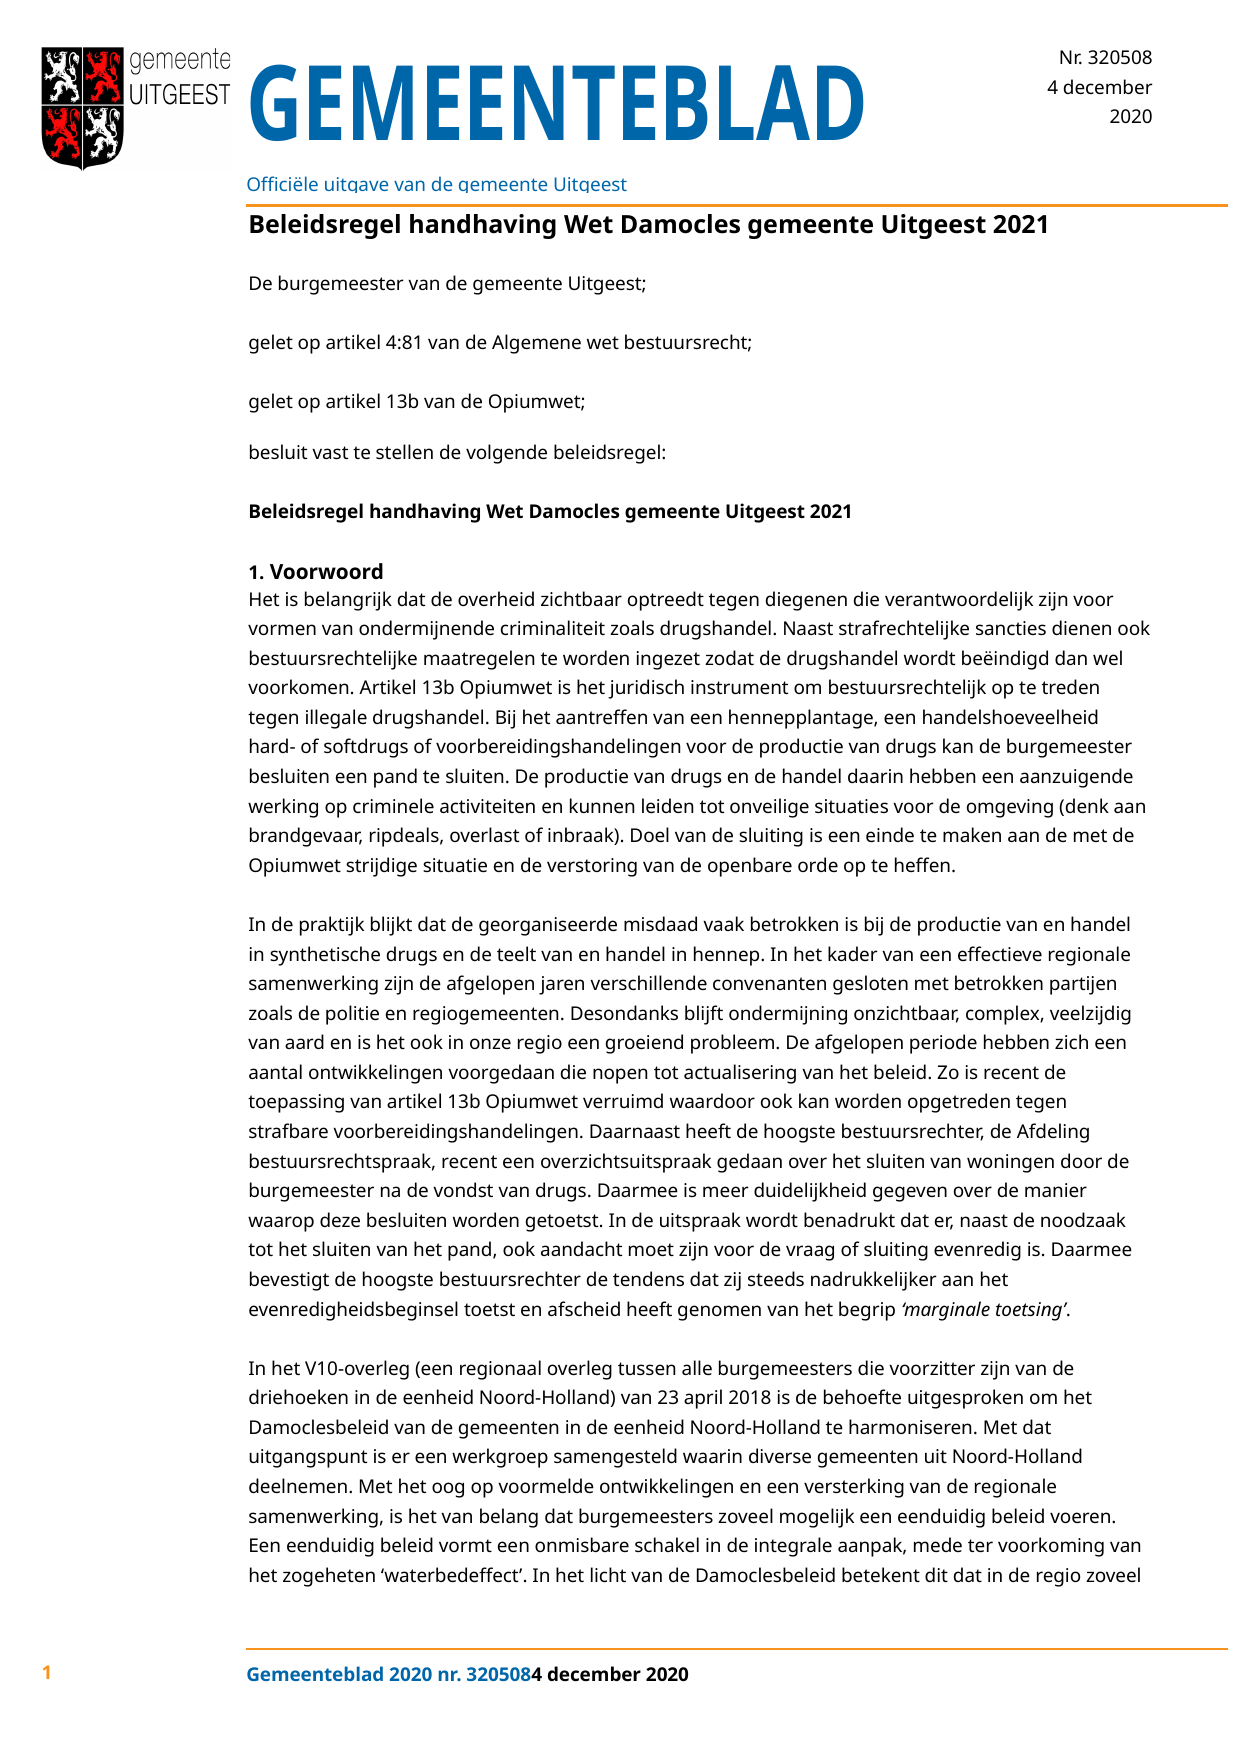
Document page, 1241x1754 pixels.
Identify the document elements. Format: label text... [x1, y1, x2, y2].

text besluit vast te stellen de volgende beleidsregel: [248, 439, 1152, 465]
text In het V10-overleg (een regionaal overleg tussen alle burgemeesters die voorzitter zijn van de driehoeken in de eenheid Noord-Holland) van 23 april 2018 is de behoefte uitgesproken om het Damoclesbeleid van de gemeenten in de eenheid Noord-Holland te harmoniseren. Met dat uitgangspunt is er een werkgroep samengesteld waarin diverse gemeenten uit Noord-Holland deelnemen. Met het oog op voormelde ontwikkelingen en een versterking van de regionale samenwerking, is het van belang dat burgemeesters zoveel mogelijk een eenduidig beleid voeren. Een eenduidig beleid vormt een onmisbare schakel in de integrale aanpak, mede ter voorkoming van het zogeheten ‘waterbedeffect’. In het licht van de Damoclesbeleid betekent dit dat in de regio zoveel [248, 1355, 1152, 1588]
text 1. Voorwoord [248, 557, 1152, 586]
text Beleidsregel handhaving Wet Damocles gemeente Uitgeest 2021 [248, 207, 1152, 241]
text Het is belangrijk dat de overheid zichtbaar optreedt tegen diegenen die verantwoordelijk zijn voor vormen van ondermijnende criminaliteit zoals drugshandel. Naast strafrechtelijke sancties dienen ook bestuursrechtelijke maatregelen te worden ingezet zodat de drugshandel wordt beëindigd dan wel voorkomen. Artikel 13b Opiumwet is het juridisch instrument om bestuursrechtelijk op te treden tegen illegale drugshandel. Bij het aantreffen van een hennepplantage, een handelshoeveelheid hard- of softdrugs of voorbereidingshandelingen voor de productie van drugs kan de burgemeester besluiten een pand te sluiten. De productie van drugs en de handel daarin hebben een aanzuigende werking op criminele activiteiten en kunnen leiden tot onveilige situaties voor de omgeving (denk aan brandgevaar, ripdeals, overlast of inbraak). Doel van de sluiting is een einde te maken aan de met de Opiumwet strijdige situatie en de verstoring van de openbare orde op te heffen. [248, 586, 1152, 878]
text gelet op artikel 13b van de Opiumwet; [248, 389, 1152, 414]
text De burgemeester van de gemeente Uitgeest; [248, 270, 1152, 296]
text In de praktijk blijkt dat de georganiseerde misdaad vaak betrokken is bij de productie van en handel in synthetische drugs en de teelt van en handel in hennep. In het kader van een effectieve regionale samenwerking zijn de afgelopen jaren verschillende convenanten gesloten met betrokken partijen zoals de politie en regiogemeenten. Desondanks blijft ondermijning onzichtbaar, complex, veelzijdig van aard en is het ook in onze regio een groeiend probleem. De afgelopen periode hebben zich een aantal ontwikkelingen voorgedaan die nopen tot actualisering van het beleid. Zo is recent de toepassing van artikel 13b Opiumwet verruimd waardoor ook kan worden opgetreden tegen strafbare voorbereidingshandelingen. Daarnaast heeft de hoogste bestuursrechter, de Afdeling bestuursrechtspraak, recent een overzichtsuitspraak gedaan over het sluiten van woningen door de burgemeester na de vondst van drugs. Daarmee is meer duidelijkheid gegeven over de manier waarop deze besluiten worden getoetst. In de uitspraak wordt benadrukt dat er, naast de noodzaak tot het sluiten van het pand, ook aandacht moet zijn voor de vraag of sluiting evenredig is. Daarmee bevestigt de hoogste bestuursrechter de tendens dat zij steeds nadrukkelijker aan het evenredigheidsbeginsel toetst en afscheid heeft genomen van het begrip ‘marginale toetsing’. [248, 911, 1152, 1321]
picture [41, 47, 231, 172]
text Beleidsregel handhaving Wet Damocles gemeente Uitgeest 2021 [248, 498, 1152, 524]
text gelet op artikel 4:81 van de Algemene wet bestuursrecht; [248, 329, 1152, 355]
